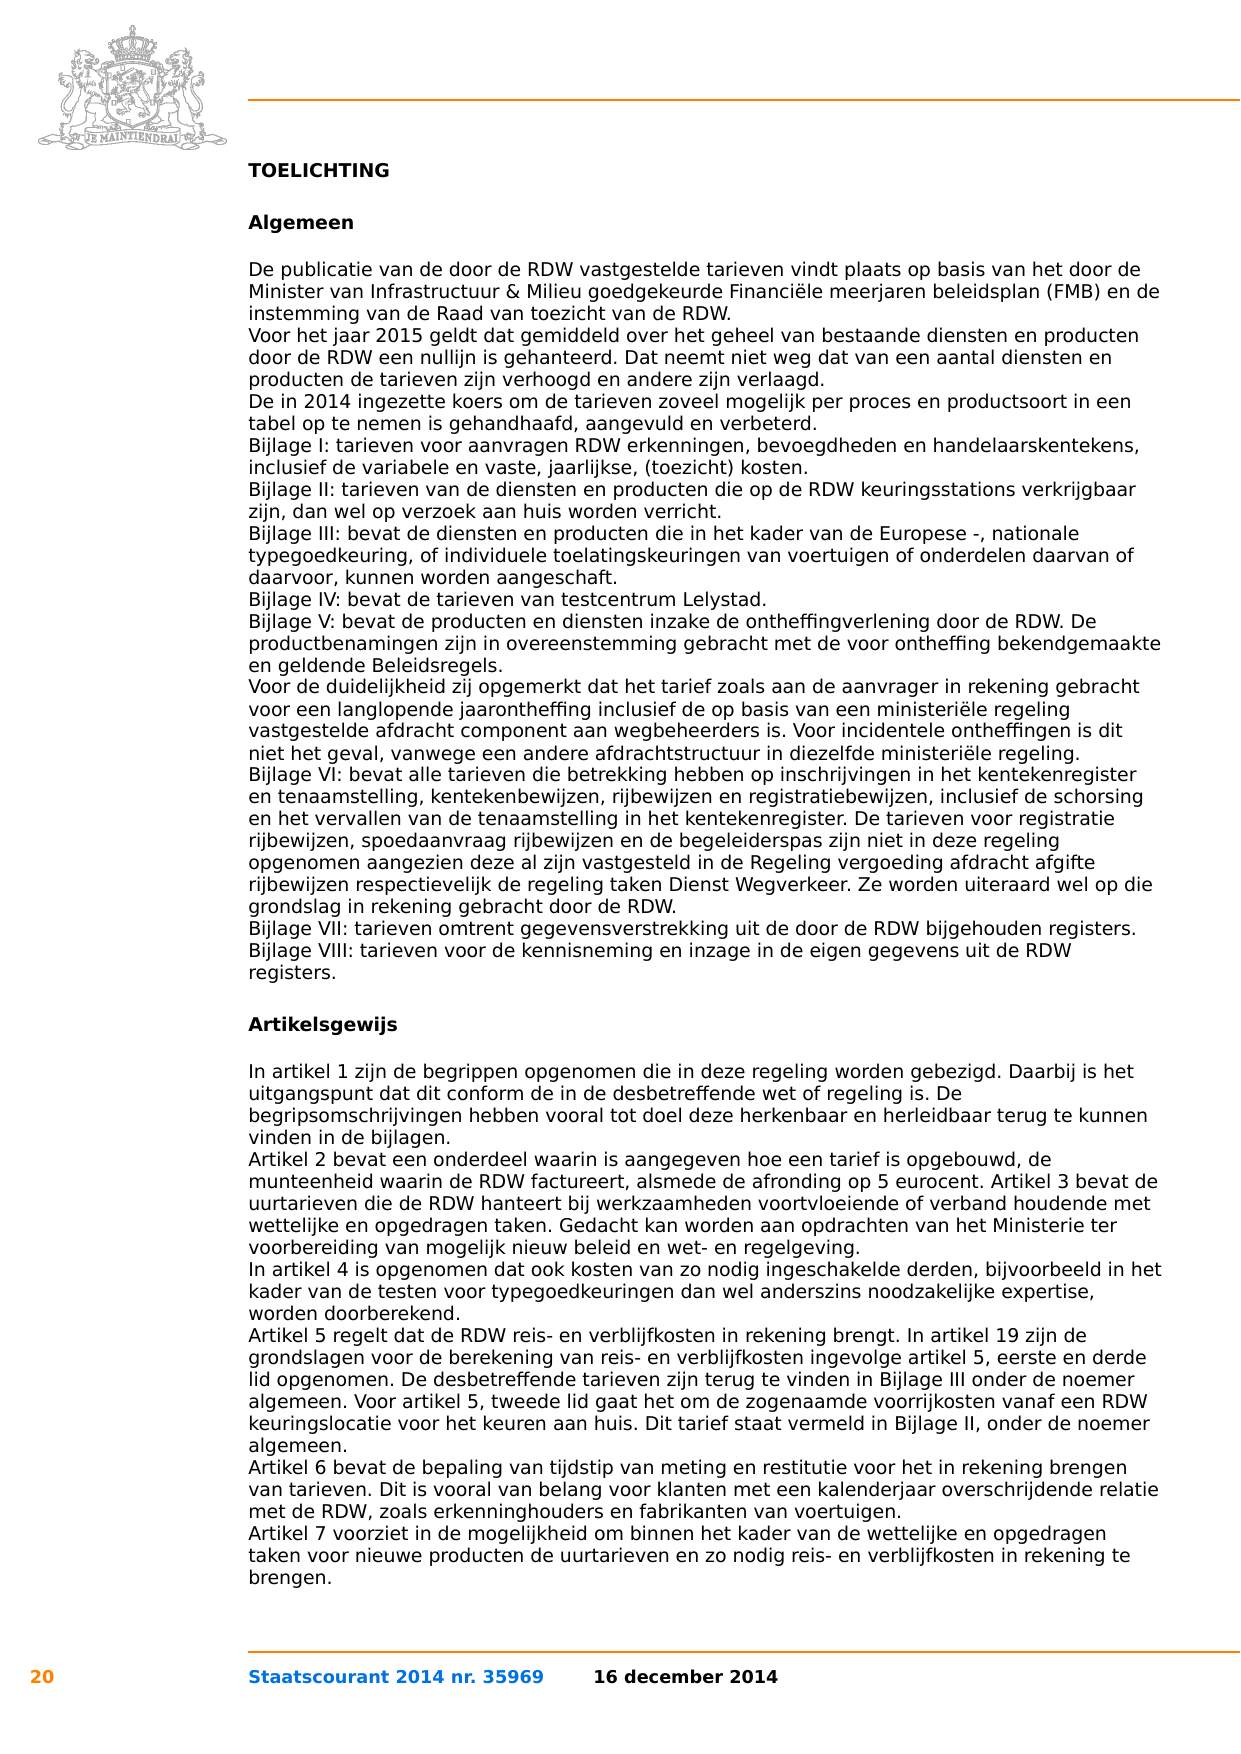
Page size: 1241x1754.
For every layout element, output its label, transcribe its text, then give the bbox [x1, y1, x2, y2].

subtitle Algemeen [248, 212, 1163, 234]
text Voor de duidelijkheid zij opgemerkt dat het tarief zoals aan de aanvrager in rekening gebracht voor een langlopende jaarontheffing inclusief de op basis van een ministeriële regeling vastgestelde afdracht component aan wegbeheerders is. Voor incidentele ontheffingen is dit niet het geval, vanwege een andere afdrachtstructuur in diezelfde ministeriële regeling. [248, 676, 1163, 764]
text Voor het jaar 2015 geldt dat gemiddeld over het geheel van bestaande diensten en producten door de RDW een nullijn is gehanteerd. Dat neemt niet weg dat van een aantal diensten en producten de tarieven zijn verhoogd en andere zijn verlaagd. [248, 325, 1163, 391]
text Bijlage III: bevat de diensten en producten die in het kader van de Europese -, nationale typegoedkeuring, of individuele toelatingskeuringen van voertuigen of onderdelen daarvan of daarvoor, kunnen worden aangeschaft. [248, 523, 1163, 588]
subtitle TOELICHTING [248, 160, 1163, 182]
text Artikel 6 bevat de bepaling van tijdstip van meting en restitutie voor het in rekening brengen van tarieven. Dit is vooral van belang voor klanten met een kalenderjaar overschrijdende relatie met de RDW, zoals erkenninghouders en fabrikanten van voertuigen. [248, 1457, 1163, 1523]
text Bijlage I: tarieven voor aanvragen RDW erkenningen, bevoegdheden en handelaarskentekens, inclusief de variabele en vaste, jaarlijkse, (toezicht) kosten. [248, 435, 1163, 479]
text Bijlage IV: bevat de tarieven van testcentrum Lelystad. [248, 588, 1163, 611]
subtitle Artikelsgewijs [248, 1014, 1163, 1036]
text Bijlage VIII: tarieven voor de kennisneming en inzage in de eigen gegevens uit de RDW registers. [248, 940, 1163, 984]
text Bijlage V: bevat de producten en diensten inzake de ontheffingverlening door de RDW. De productbenamingen zijn in overeenstemming gebracht met de voor ontheffing bekendgemaakte en geldende Beleidsregels. [248, 611, 1163, 676]
text Bijlage VI: bevat alle tarieven die betrekking hebben op inschrijvingen in het kentekenregister en tenaamstelling, kentekenbewijzen, rijbewijzen en registratiebewijzen, inclusief de schorsing en het vervallen van de tenaamstelling in het kentekenregister. De tarieven voor registratie rijbewijzen, spoedaanvraag rijbewijzen en de begeleiderspas zijn niet in deze regeling opgenomen aangezien deze al zijn vastgesteld in de Regeling vergoeding afdracht afgifte rijbewijzen respectievelijk de regeling taken Dienst Wegverkeer. Ze worden uiteraard wel op die grondslag in rekening gebracht door de RDW. [248, 764, 1163, 918]
text De in 2014 ingezette koers om de tarieven zoveel mogelijk per proces en productsoort in een tabel op te nemen is gehandhaafd, aangevuld en verbeterd. [248, 391, 1163, 435]
text Artikel 5 regelt dat de RDW reis- en verblijfkosten in rekening brengt. In artikel 19 zijn de grondslagen voor de berekening van reis- en verblijfkosten ingevolge artikel 5, eerste en derde lid opgenomen. De desbetreffende tarieven zijn terug te vinden in Bijlage III onder de noemer algemeen. Voor artikel 5, tweede lid gaat het om de zogenaamde voorrijkosten vanaf een RDW keuringslocatie voor het keuren aan huis. Dit tarief staat vermeld in Bijlage II, onder de noemer algemeen. [248, 1325, 1163, 1457]
picture [38, 25, 227, 150]
text Artikel 2 bevat een onderdeel waarin is aangegeven hoe een tarief is opgebouwd, de munteenheid waarin de RDW factureert, alsmede de afronding op 5 eurocent. Artikel 3 bevat de uurtarieven die de RDW hanteert bij werkzaamheden voortvloeiende of verband houdende met wettelijke en opgedragen taken. Gedacht kan worden aan opdrachten van het Ministerie ter voorbereiding van mogelijk nieuw beleid en wet- en regelgeving. [248, 1149, 1163, 1259]
text In artikel 4 is opgenomen dat ook kosten van zo nodig ingeschakelde derden, bijvoorbeeld in het kader van de testen voor typegoedkeuringen dan wel anderszins noodzakelijke expertise, worden doorberekend. [248, 1259, 1163, 1325]
text Bijlage VII: tarieven omtrent gegevensverstrekking uit de door de RDW bijgehouden registers. [248, 918, 1163, 940]
text Bijlage II: tarieven van de diensten en producten die op de RDW keuringsstations verkrijgbaar zijn, dan wel op verzoek aan huis worden verricht. [248, 479, 1163, 523]
text Artikel 7 voorziet in de mogelijkheid om binnen het kader van de wettelijke en opgedragen taken voor nieuwe producten de uurtarieven en zo nodig reis- en verblijfkosten in rekening te brengen. [248, 1523, 1163, 1589]
text De publicatie van de door de RDW vastgestelde tarieven vindt plaats op basis van het door de Minister van Infrastructuur & Milieu goedgekeurde Financiële meerjaren beleidsplan (FMB) en de instemming van de Raad van toezicht van de RDW. [248, 259, 1163, 325]
text In artikel 1 zijn de begrippen opgenomen die in deze regeling worden gebezigd. Daarbij is het uitgangspunt dat dit conform de in de desbetreffende wet of regeling is. De begripsomschrijvingen hebben vooral tot doel deze herkenbaar en herleidbaar terug te kunnen vinden in de bijlagen. [248, 1061, 1163, 1149]
